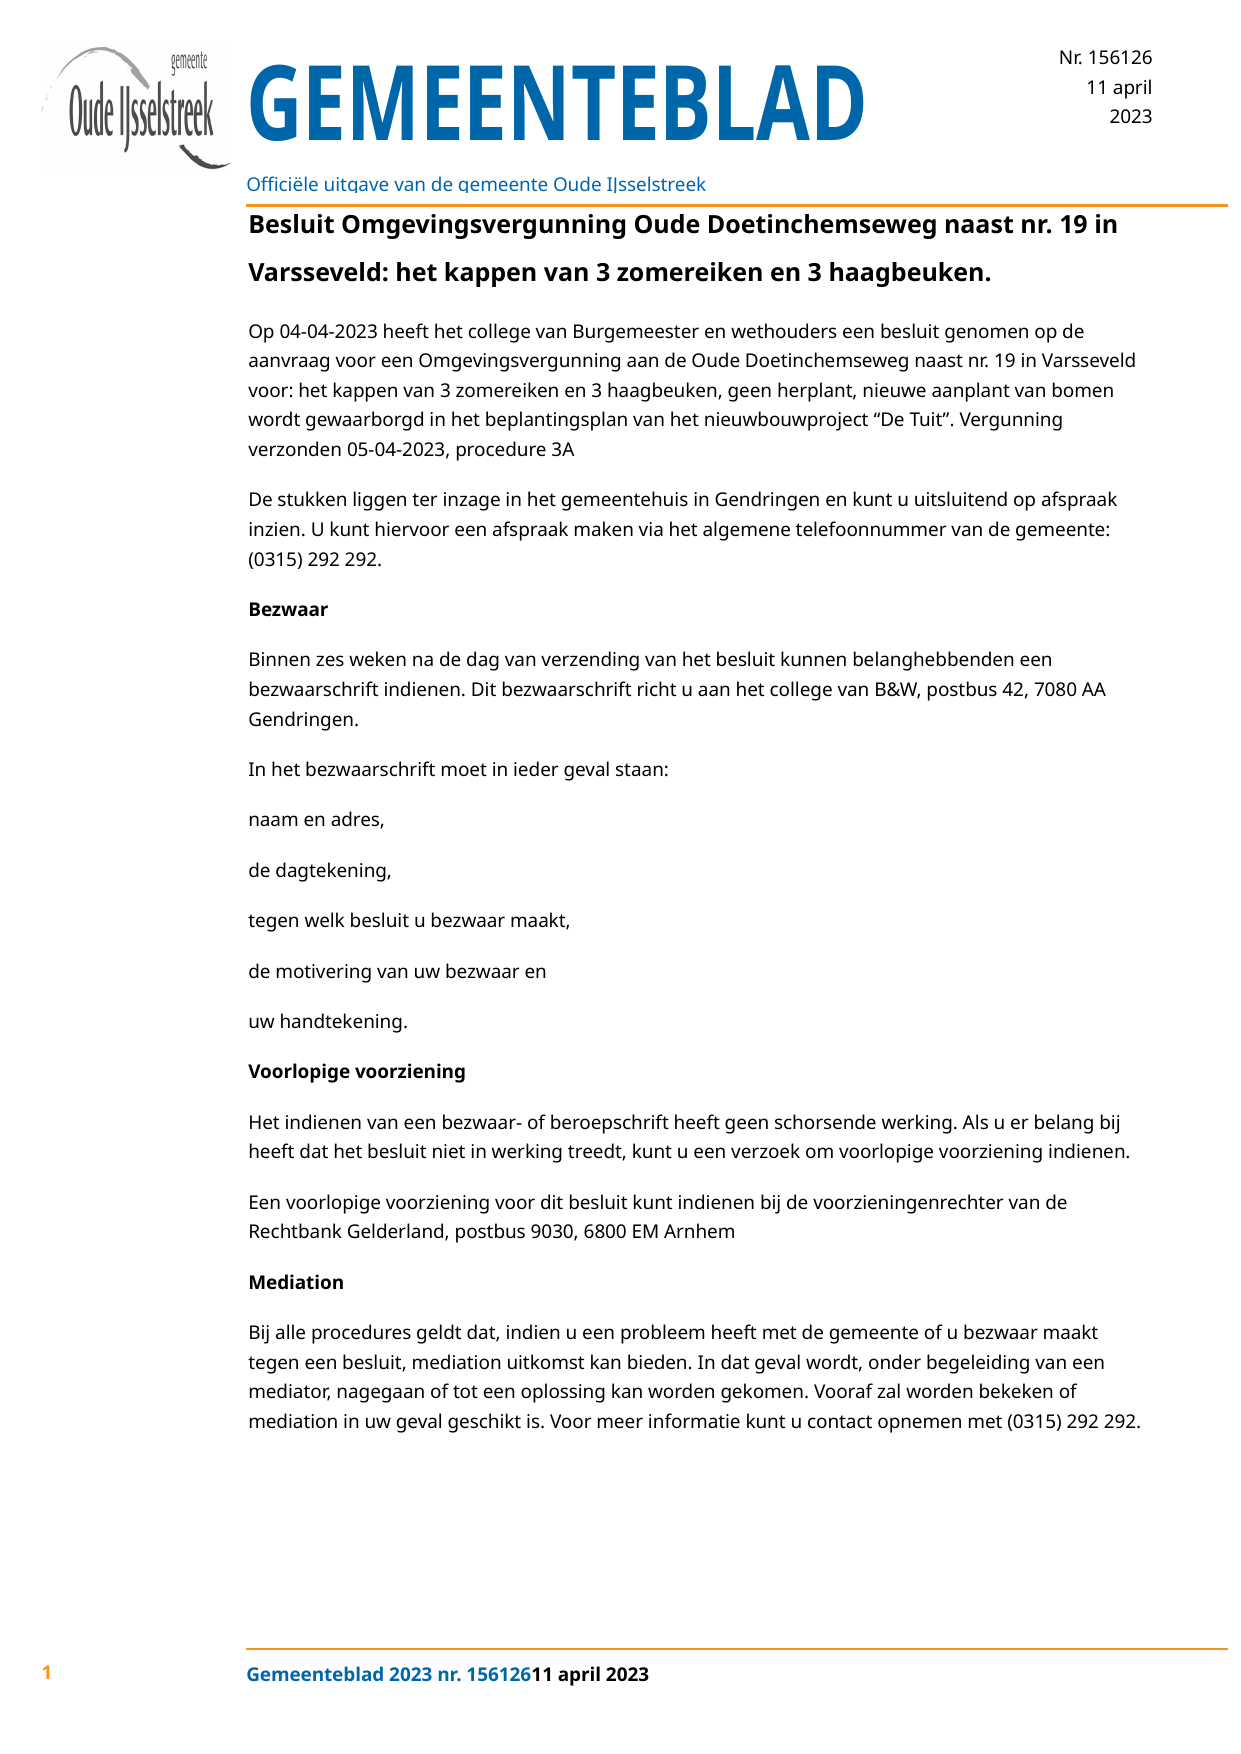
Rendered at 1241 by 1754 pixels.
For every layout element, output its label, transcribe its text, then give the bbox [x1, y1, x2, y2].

text naam en adres, [248, 807, 1152, 832]
text tegen welk besluit u bezwaar maakt, [248, 907, 1152, 933]
text Op 04-04-2023 heeft het college van Burgemeester en wethouders een besluit genomen op de aanvraag voor een Omgevingsvergunning aan de Oude Doetinchemseweg naast nr. 19 in Varsseveld voor: het kappen van 3 zomereiken en 3 haagbeuken, geen herplant, nieuwe aanplant van bomen wordt gewaarborgd in het beplantingsplan van het nieuwbouwproject “De Tuit”. Vergunning verzonden 05-04-2023, procedure 3A [248, 318, 1152, 462]
text Voorlopige voorziening [248, 1059, 1152, 1084]
text uw handtekening. [248, 1008, 1152, 1034]
text Bij alle procedures geldt dat, indien u een probleem heeft met de gemeente of u bezwaar maakt tegen een besluit, mediation uitkomst kan bieden. In dat geval wordt, onder begeleiding van een mediator, nagegaan of tot een oplossing kan worden gekomen. Vooraf zal worden bekeken of mediation in uw geval geschikt is. Voor meer informatie kunt u contact opnemen met (0315) 292 292. [248, 1319, 1152, 1434]
text Binnen zes weken na de dag van verzending van het besluit kunnen belanghebbenden een bezwaarschrift indienen. Dit bezwaarschrift richt u aan het college van B&W, postbus 42, 7080 AA Gendringen. [248, 647, 1152, 732]
text De stukken liggen ter inzage in het gemeentehuis in Gendringen en kunt u uitsluitend op afspraak inzien. U kunt hiervoor een afspraak maken via het algemene telefoonnummer van de gemeente: (0315) 292 292. [248, 487, 1152, 572]
text de motivering van uw bezwaar en [248, 958, 1152, 984]
text Het indienen van een bezwaar- of beroepschrift heeft geen schorsende werking. Als u er belang bij heeft dat het besluit niet in werking treedt, kunt u een verzoek om voorlopige voorziening indienen. [248, 1109, 1152, 1164]
text Mediation [248, 1269, 1152, 1295]
text Een voorlopige voorziening voor dit besluit kunt indienen bij de voorzieningenrechter van de Rechtbank Gelderland, postbus 9030, 6800 EM Arnhem [248, 1189, 1152, 1244]
text Besluit Omgevingsvergunning Oude Doetinchemseweg naast nr. 19 in Varsseveld: het kappen van 3 zomereiken en 3 haagbeuken. [248, 207, 1152, 288]
text Bezwaar [248, 596, 1152, 622]
picture [41, 47, 231, 172]
text In het bezwaarschrift moet in ieder geval staan: [248, 756, 1152, 782]
text de dagtekening, [248, 857, 1152, 883]
